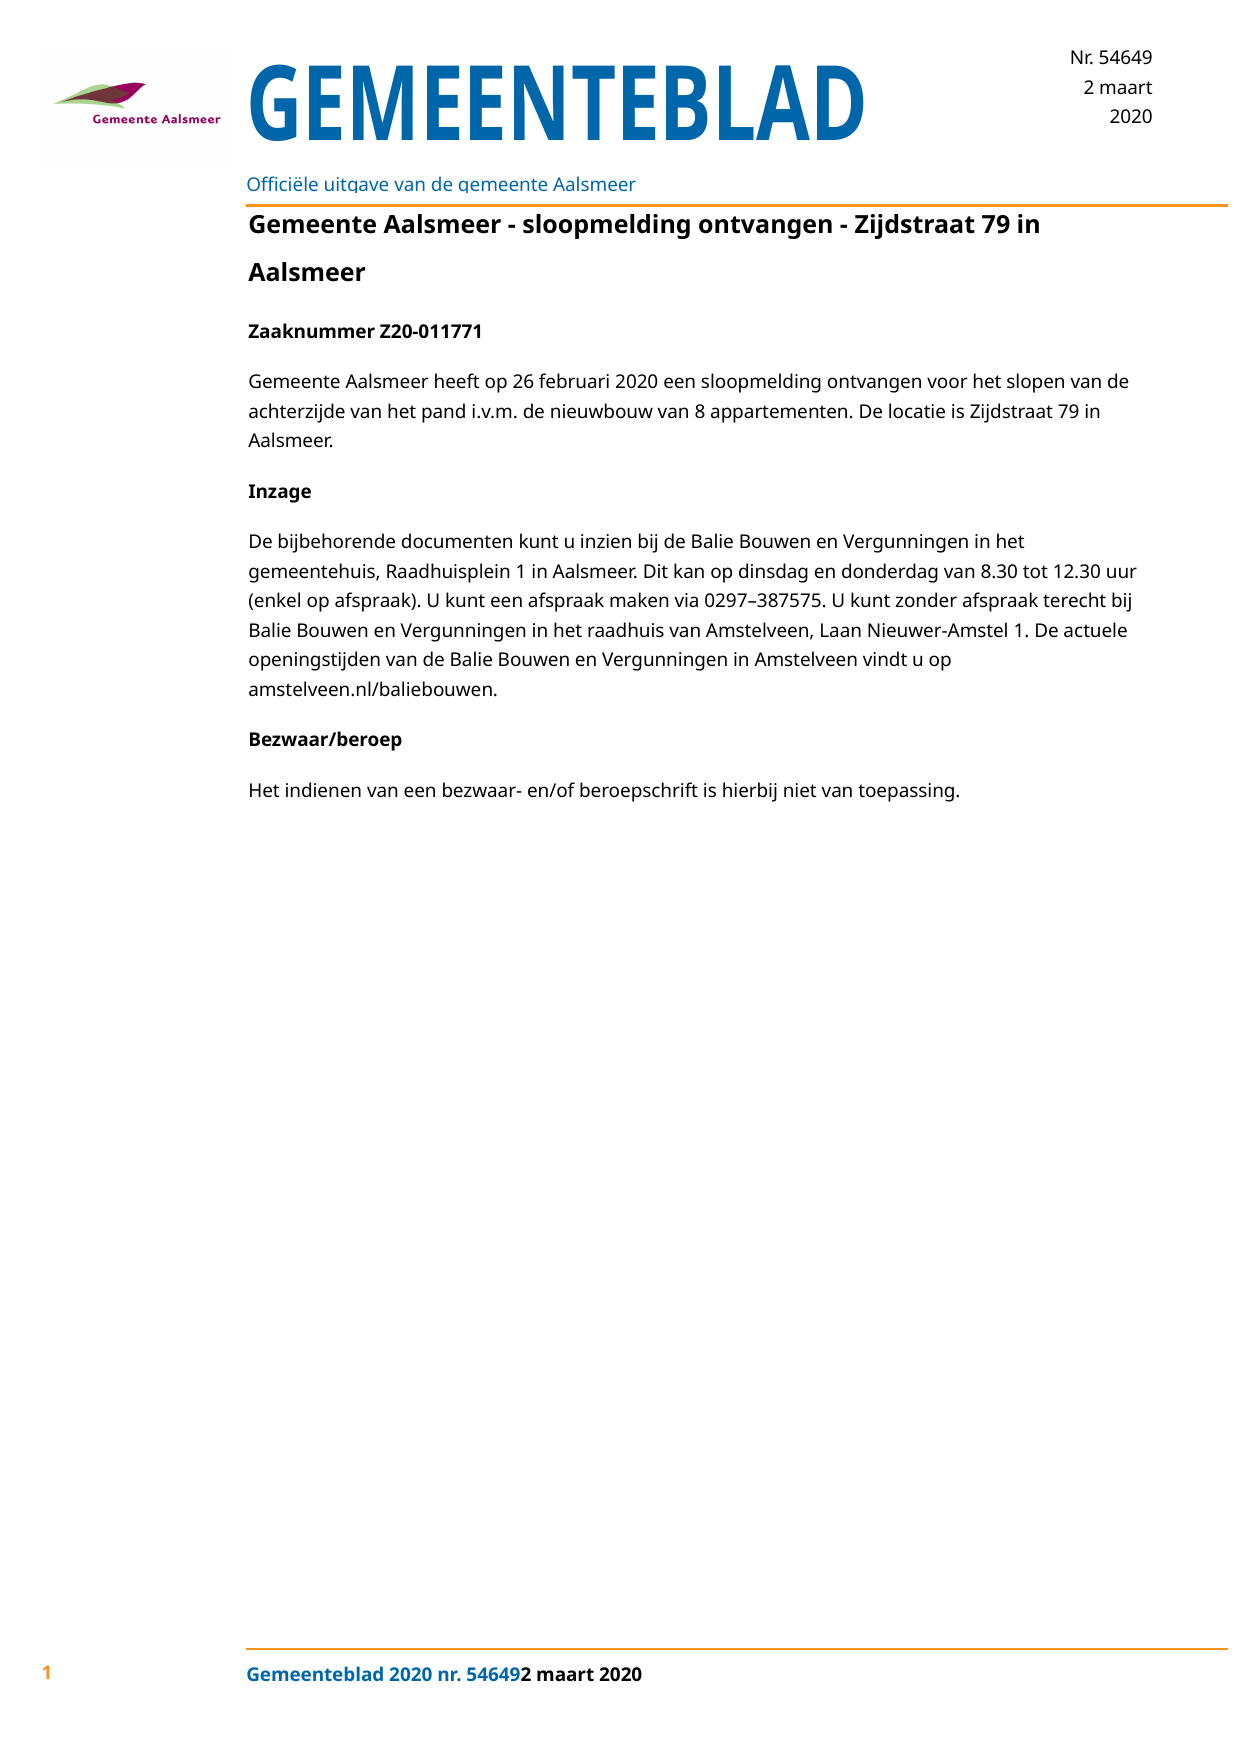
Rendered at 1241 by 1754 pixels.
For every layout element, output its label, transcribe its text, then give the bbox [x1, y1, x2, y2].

picture [41, 47, 231, 172]
text Gemeente Aalsmeer heeft op 26 februari 2020 een sloopmelding ontvangen voor het slopen van de achterzijde van het pand i.v.m. de nieuwbouw van 8 appartementen. De locatie is Zijdstraat 79 in Aalsmeer. [248, 368, 1152, 453]
text De bijbehorende documenten kunt u inzien bij de Balie Bouwen en Vergunningen in het gemeentehuis, Raadhuisplein 1 in Aalsmeer. Dit kan op dinsdag en donderdag van 8.30 tot 12.30 uur (enkel op afspraak). U kunt een afspraak maken via 0297–387575. U kunt zonder afspraak terecht bij Balie Bouwen en Vergunningen in het raadhuis van Amstelveen, Laan Nieuwer-Amstel 1. De actuele openingstijden van de Balie Bouwen en Vergunningen in Amstelveen vindt u op amstelveen.nl/baliebouwen. [248, 528, 1152, 702]
text Het indienen van een bezwaar- en/of beroepschrift is hierbij niet van toepassing. [248, 777, 1152, 803]
text Bezwaar/beroep [248, 727, 1152, 752]
text Zaaknummer Z20-011771 [248, 318, 1152, 344]
text Gemeente Aalsmeer - sloopmelding ontvangen - Zijdstraat 79 in Aalsmeer [248, 207, 1152, 288]
text Inzage [248, 478, 1152, 504]
